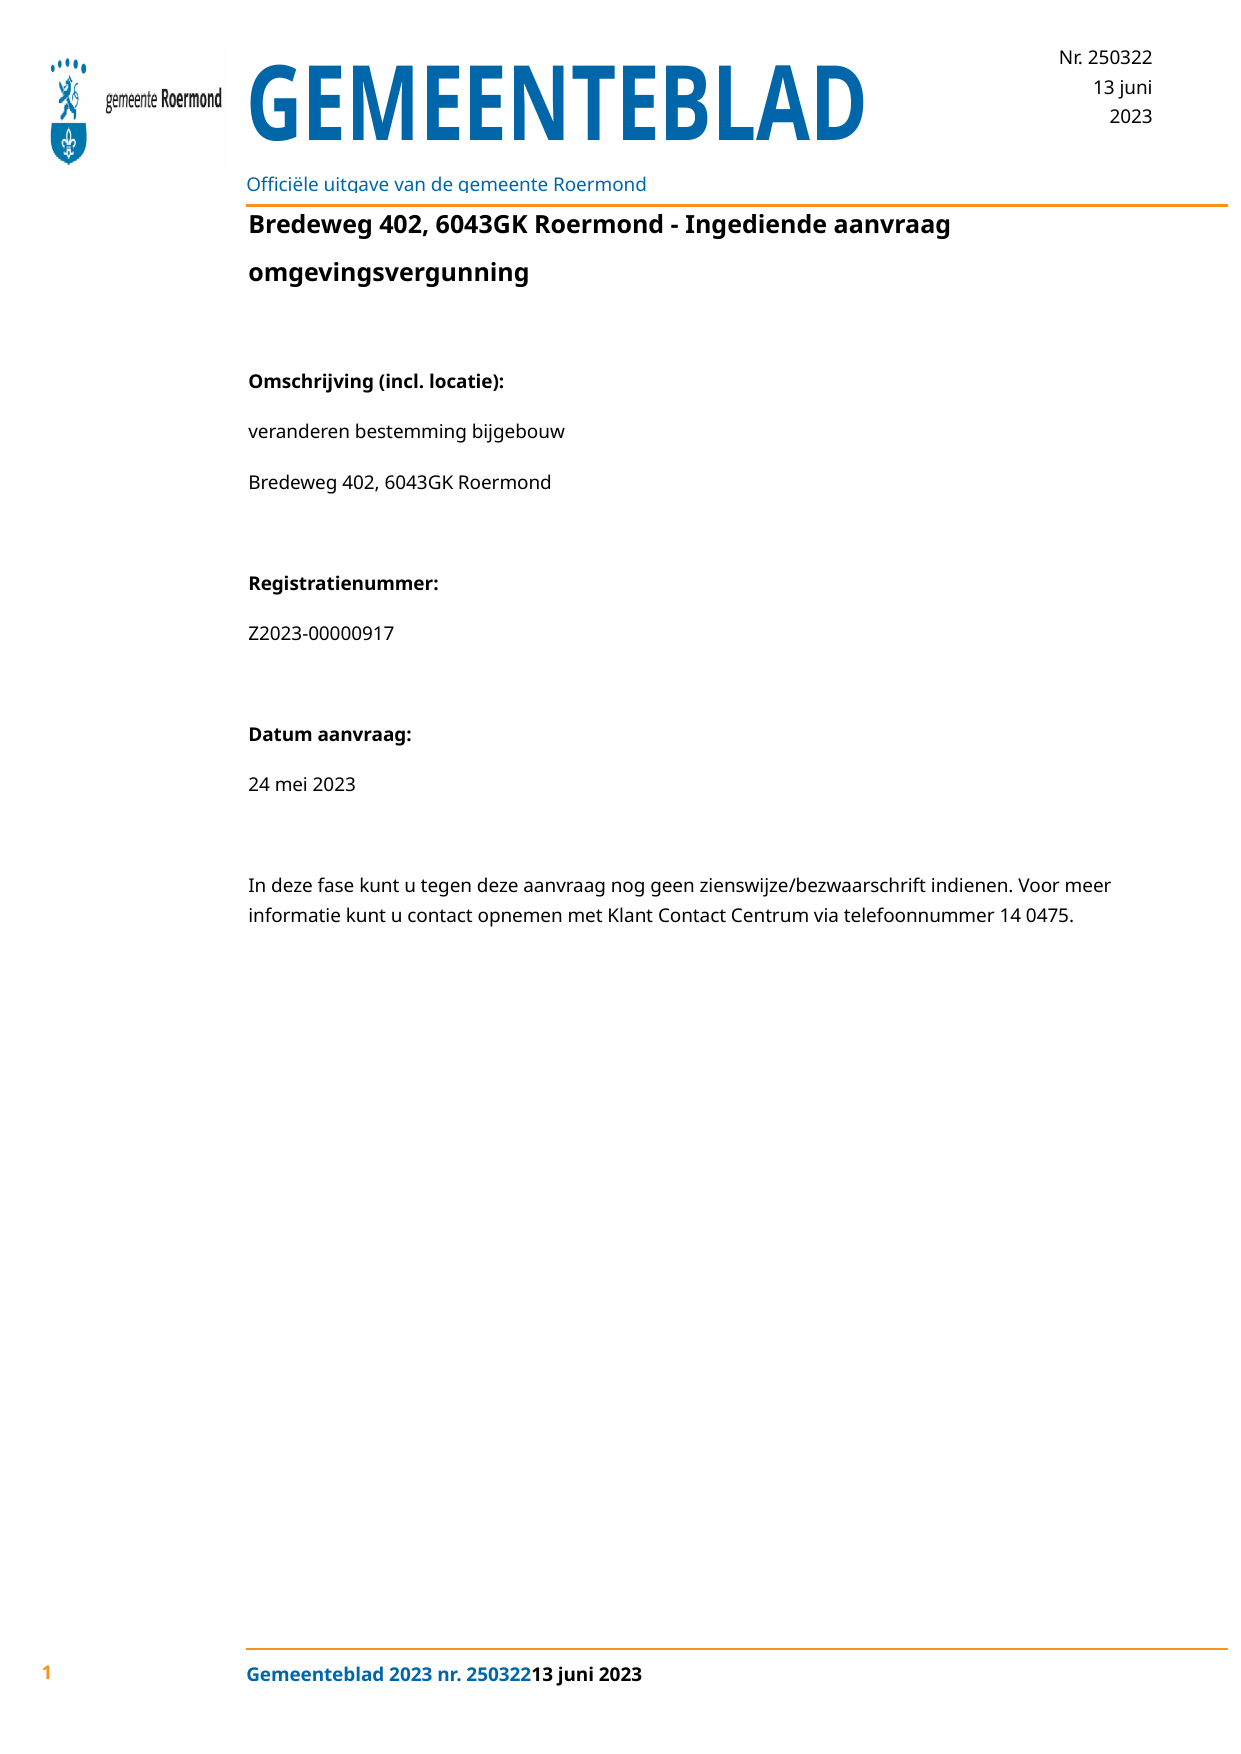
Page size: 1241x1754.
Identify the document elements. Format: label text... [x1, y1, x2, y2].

text Bredeweg 402, 6043GK Roermond [248, 469, 1152, 495]
text 24 mei 2023 [248, 772, 1152, 797]
text Z2023-00000917 [248, 620, 1152, 646]
text Datum aanvraag: [248, 721, 1152, 747]
text Bredeweg 402, 6043GK Roermond - Ingediende aanvraag omgevingsvergunning [248, 207, 1152, 288]
text Omschrijving (incl. locatie): [248, 368, 1152, 394]
text In deze fase kunt u tegen deze aanvraag nog geen zienswijze/bezwaarschrift indienen. Voor meer informatie kunt u contact opnemen met Klant Contact Centrum via telefoonnummer 14 0475. [248, 872, 1152, 928]
text Registratienummer: [248, 570, 1152, 596]
text veranderen bestemming bijgebouw [248, 419, 1152, 444]
picture [41, 47, 231, 172]
